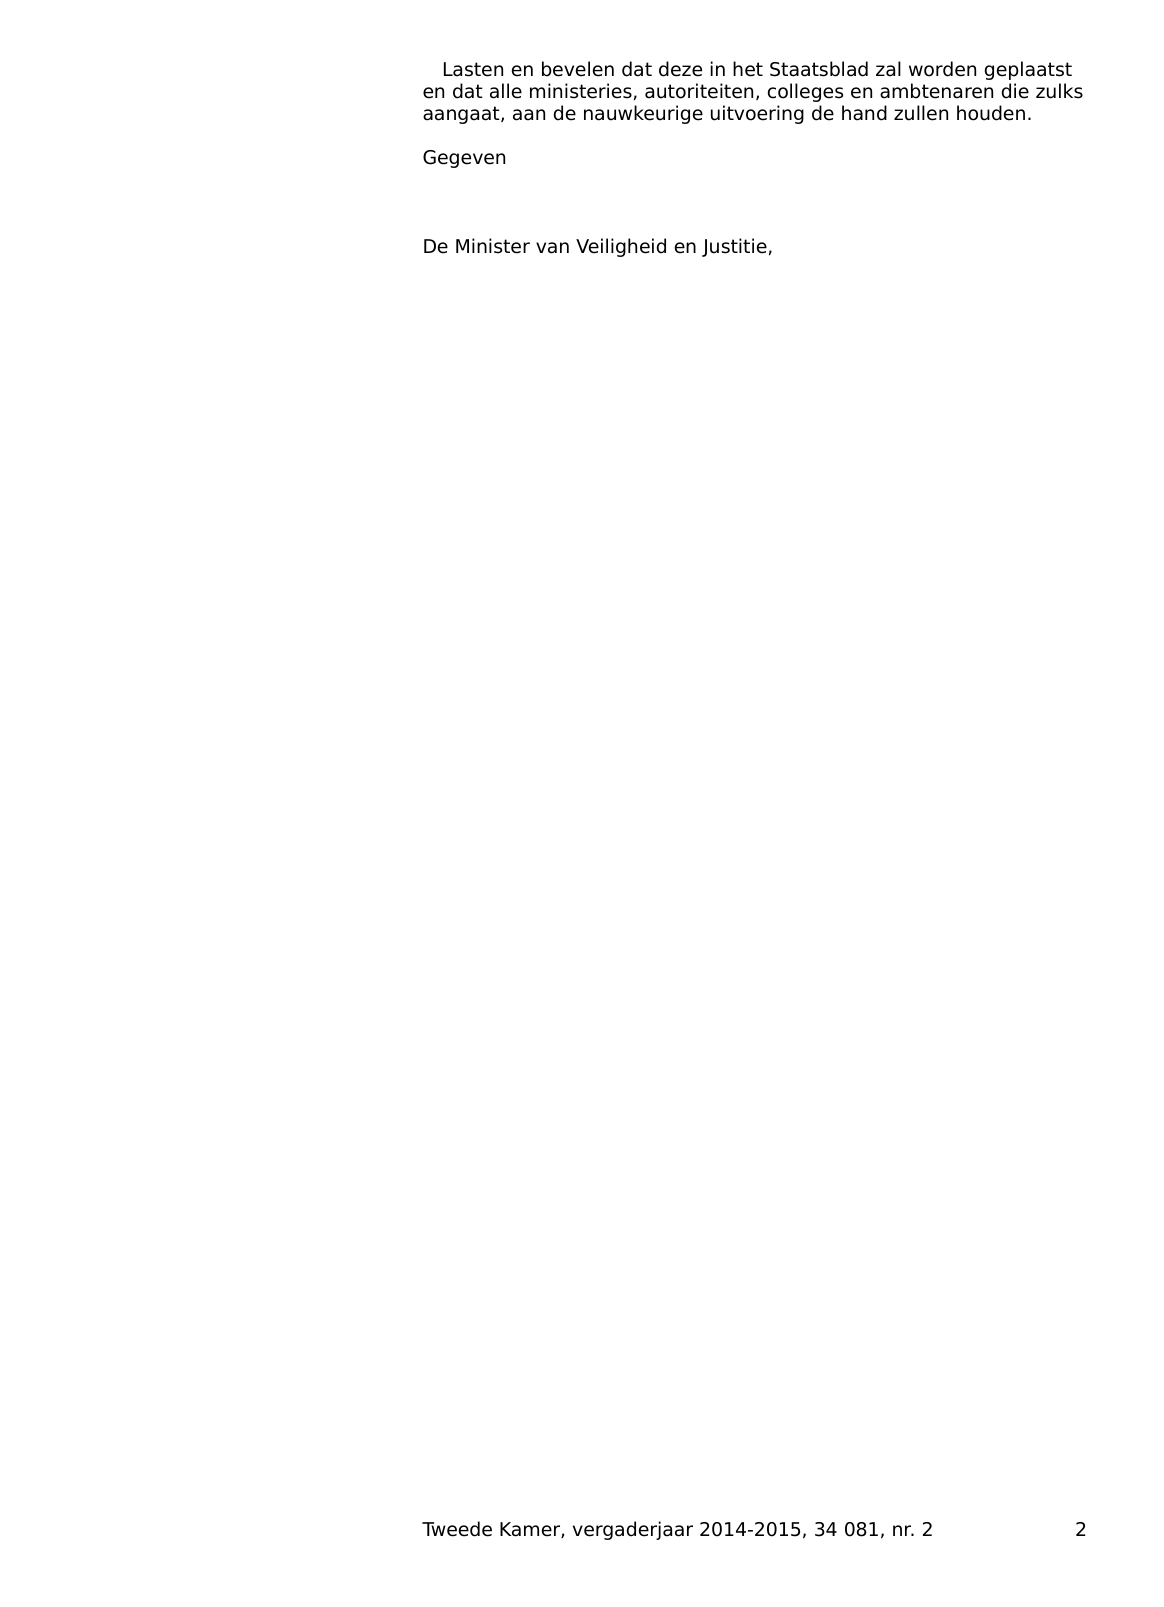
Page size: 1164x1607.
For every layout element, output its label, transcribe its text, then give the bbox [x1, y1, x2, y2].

text De Minister van Veiligheid en Justitie, [422, 236, 1087, 258]
text Lasten en bevelen dat deze in het Staatsblad zal worden geplaatst en dat alle ministeries, autoriteiten, colleges en ambtenaren die zulks aangaat, aan de nauwkeurige uitvoering de hand zullen houden. [422, 59, 1087, 125]
text Gegeven [422, 147, 1087, 169]
